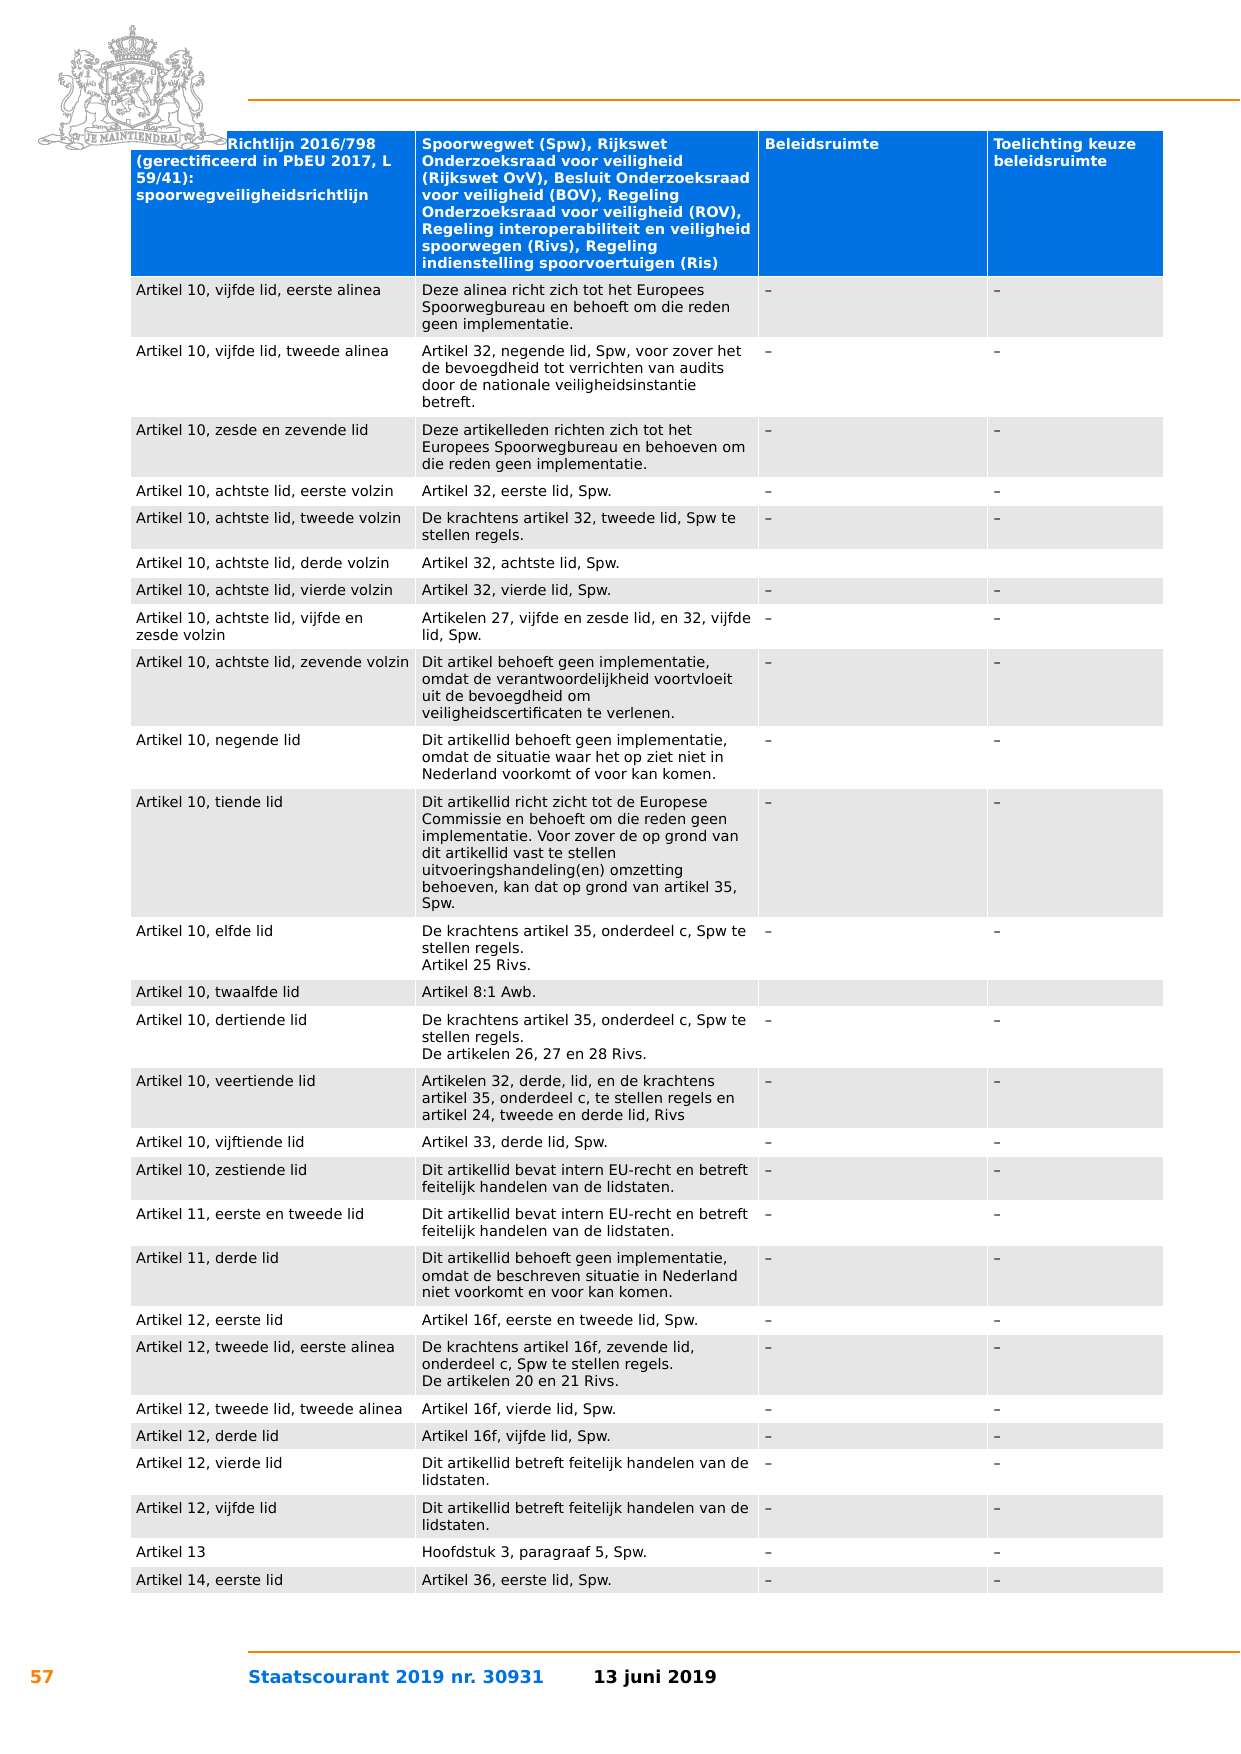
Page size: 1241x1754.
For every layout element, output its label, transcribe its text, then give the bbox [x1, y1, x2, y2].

table_cell Dit artikel behoeft geen implementatie, omdat de verantwoordelijkheid voortvloeit uit de bevoegdheid om veiligheidscertificaten te verlenen. [416, 649, 758, 726]
table_cell – [988, 649, 1163, 726]
table_cell Artikel 32, eerste lid, Spw. [416, 478, 758, 504]
table_cell – [759, 339, 987, 416]
table_cell – [988, 605, 1163, 648]
table_cell Artikel 10, negende lid [131, 728, 415, 788]
table_cell – [759, 1567, 987, 1593]
table_cell – [988, 1307, 1163, 1333]
table_cell Artikel 10, achtste lid, tweede volzin [131, 506, 415, 549]
table_cell – [759, 1157, 987, 1200]
table_cell [988, 980, 1163, 1006]
table_cell Artikelen 27, vijfde en zesde lid, en 32, vijfde lid, Spw. [416, 605, 758, 648]
table_cell – [759, 1335, 987, 1395]
table_cell Artikel 36, eerste lid, Spw. [416, 1567, 758, 1593]
table_cell De krachtens artikel 16f, zevende lid, onderdeel c, Spw te stellen regels. De artikelen 20 en 21 Rivs. [416, 1335, 758, 1395]
table_cell – [759, 1201, 987, 1245]
table_cell Artikel 14, eerste lid [131, 1567, 415, 1593]
table_cell Artikel 10, dertiende lid [131, 1007, 415, 1067]
table_cell Artikel 32, vierde lid, Spw. [416, 578, 758, 604]
table_cell Artikel 8:1 Awb. [416, 980, 758, 1006]
table_cell Artikel 12, vierde lid [131, 1451, 415, 1494]
table_cell – [988, 478, 1163, 504]
table_header Spoorwegwet (Spw), Rijkswet Onderzoeksraad voor veiligheid (Rijkswet OvV), Besluit Onderzoeksraad voor veiligheid (BOV), Regeling Onderzoeksraad voor veiligheid (ROV), Regeling interoperabiliteit en veiligheid spoorwegen (Rivs), Regeling indienstelling spoorvoertuigen (Ris) [416, 131, 758, 276]
table_cell – [759, 1068, 987, 1128]
table_cell Artikel 12, vijfde lid [131, 1495, 415, 1538]
table_cell [988, 550, 1163, 576]
table_cell Artikel 10, veertiende lid [131, 1068, 415, 1128]
table_cell Dit artikellid bevat intern EU-recht en betreft feitelijk handelen van de lidstaten. [416, 1201, 758, 1245]
table_cell – [988, 789, 1163, 917]
table_cell – [759, 478, 987, 504]
table_cell Artikel 16f, vijfde lid, Spw. [416, 1423, 758, 1449]
table_cell – [759, 649, 987, 726]
table_cell Artikel 16f, vierde lid, Spw. [416, 1396, 758, 1422]
table_cell – [759, 728, 987, 788]
table_cell – [759, 1451, 987, 1494]
table_cell Hoofdstuk 3, paragraaf 5, Spw. [416, 1539, 758, 1566]
table_cell Deze artikelleden richten zich tot het Europees Spoorwegbureau en behoeven om die reden geen implementatie. [416, 417, 758, 477]
table_cell – [759, 1307, 987, 1333]
table_cell Artikel 10, achtste lid, vierde volzin [131, 578, 415, 604]
table_header Beleidsruimte [759, 131, 987, 276]
picture [38, 25, 227, 150]
table_cell Artikel 10, tiende lid [131, 789, 415, 917]
table_cell – [759, 1130, 987, 1156]
table_cell Artikel 10, achtste lid, vijfde en zesde volzin [131, 605, 415, 648]
table_cell – [759, 1495, 987, 1538]
table_cell Dit artikellid betreft feitelijk handelen van de lidstaten. [416, 1451, 758, 1494]
table_cell – [988, 1130, 1163, 1156]
table_cell – [759, 277, 987, 337]
table_cell Artikel 10, achtste lid, eerste volzin [131, 478, 415, 504]
table_cell – [988, 506, 1163, 549]
table_cell – [759, 1246, 987, 1306]
table_cell Artikel 13 [131, 1539, 415, 1566]
table_cell Dit artikellid bevat intern EU-recht en betreft feitelijk handelen van de lidstaten. [416, 1157, 758, 1200]
table_cell Artikel 10, vijftiende lid [131, 1130, 415, 1156]
table_cell Artikel 10, zesde en zevende lid [131, 417, 415, 477]
table_cell Artikel 12, tweede lid, tweede alinea [131, 1396, 415, 1422]
table_cell – [759, 506, 987, 549]
table_cell Artikel 11, derde lid [131, 1246, 415, 1306]
table_header Richtlijn 2016/798 (gerectificeerd in PbEU 2017, L 59/41): spoorwegveiligheidsrichtlijn [131, 131, 415, 276]
table_cell – [988, 339, 1163, 416]
table_cell Dit artikellid behoeft geen implementatie, omdat de beschreven situatie in Nederland niet voorkomt en voor kan komen. [416, 1246, 758, 1306]
table_cell – [988, 728, 1163, 788]
table_cell [759, 550, 987, 576]
table_cell – [988, 1246, 1163, 1306]
table_cell Artikel 16f, eerste en tweede lid, Spw. [416, 1307, 758, 1333]
table_cell Artikel 32, achtste lid, Spw. [416, 550, 758, 576]
table_cell – [759, 417, 987, 477]
table_cell – [759, 918, 987, 978]
table_cell Artikel 12, derde lid [131, 1423, 415, 1449]
table_cell – [988, 1423, 1163, 1449]
table_cell [759, 980, 987, 1006]
table_cell – [988, 1396, 1163, 1422]
table_cell – [988, 1068, 1163, 1128]
table_cell Artikel 12, tweede lid, eerste alinea [131, 1335, 415, 1395]
table_cell Artikel 10, vijfde lid, tweede alinea [131, 339, 415, 416]
table_cell Artikel 10, twaalfde lid [131, 980, 415, 1006]
table_cell – [988, 918, 1163, 978]
table_cell – [988, 1567, 1163, 1593]
table_cell Artikelen 32, derde, lid, en de krachtens artikel 35, onderdeel c, te stellen regels en artikel 24, tweede en derde lid, Rivs [416, 1068, 758, 1128]
table_cell Dit artikellid behoeft geen implementatie, omdat de situatie waar het op ziet niet in Nederland voorkomt of voor kan komen. [416, 728, 758, 788]
table_header Toelichting keuze beleidsruimte [988, 131, 1163, 276]
table_cell – [988, 1157, 1163, 1200]
table_cell Artikel 12, eerste lid [131, 1307, 415, 1333]
table_cell De krachtens artikel 32, tweede lid, Spw te stellen regels. [416, 506, 758, 549]
table_cell – [988, 1007, 1163, 1067]
table_cell – [759, 1423, 987, 1449]
table_cell – [988, 1201, 1163, 1245]
table_cell – [988, 1539, 1163, 1566]
table_cell – [988, 1451, 1163, 1494]
table_cell De krachtens artikel 35, onderdeel c, Spw te stellen regels. De artikelen 26, 27 en 28 Rivs. [416, 1007, 758, 1067]
table_cell – [988, 277, 1163, 337]
table_cell Artikel 10, achtste lid, zevende volzin [131, 649, 415, 726]
table_cell – [759, 789, 987, 917]
table_cell Dit artikellid richt zicht tot de Europese Commissie en behoeft om die reden geen implementatie. Voor zover de op grond van dit artikellid vast te stellen uitvoeringshandeling(en) omzetting behoeven, kan dat op grond van artikel 35, Spw. [416, 789, 758, 917]
table_cell – [988, 578, 1163, 604]
table_cell – [988, 417, 1163, 477]
table_cell – [759, 1539, 987, 1566]
table_cell – [759, 605, 987, 648]
table_cell – [759, 1396, 987, 1422]
table_cell Artikel 10, zestiende lid [131, 1157, 415, 1200]
table_cell – [988, 1495, 1163, 1538]
table_cell Artikel 10, achtste lid, derde volzin [131, 550, 415, 576]
table_cell De krachtens artikel 35, onderdeel c, Spw te stellen regels. Artikel 25 Rivs. [416, 918, 758, 978]
table_cell – [759, 1007, 987, 1067]
table_cell Artikel 10, elfde lid [131, 918, 415, 978]
table_cell Artikel 10, vijfde lid, eerste alinea [131, 277, 415, 337]
table_cell – [759, 578, 987, 604]
table_cell – [988, 1335, 1163, 1395]
table_cell Artikel 11, eerste en tweede lid [131, 1201, 415, 1245]
table_cell Dit artikellid betreft feitelijk handelen van de lidstaten. [416, 1495, 758, 1538]
table_cell Artikel 33, derde lid, Spw. [416, 1130, 758, 1156]
table_cell Deze alinea richt zich tot het Europees Spoorwegbureau en behoeft om die reden geen implementatie. [416, 277, 758, 337]
table_cell Artikel 32, negende lid, Spw, voor zover het de bevoegdheid tot verrichten van audits door de nationale veiligheidsinstantie betreft. [416, 339, 758, 416]
